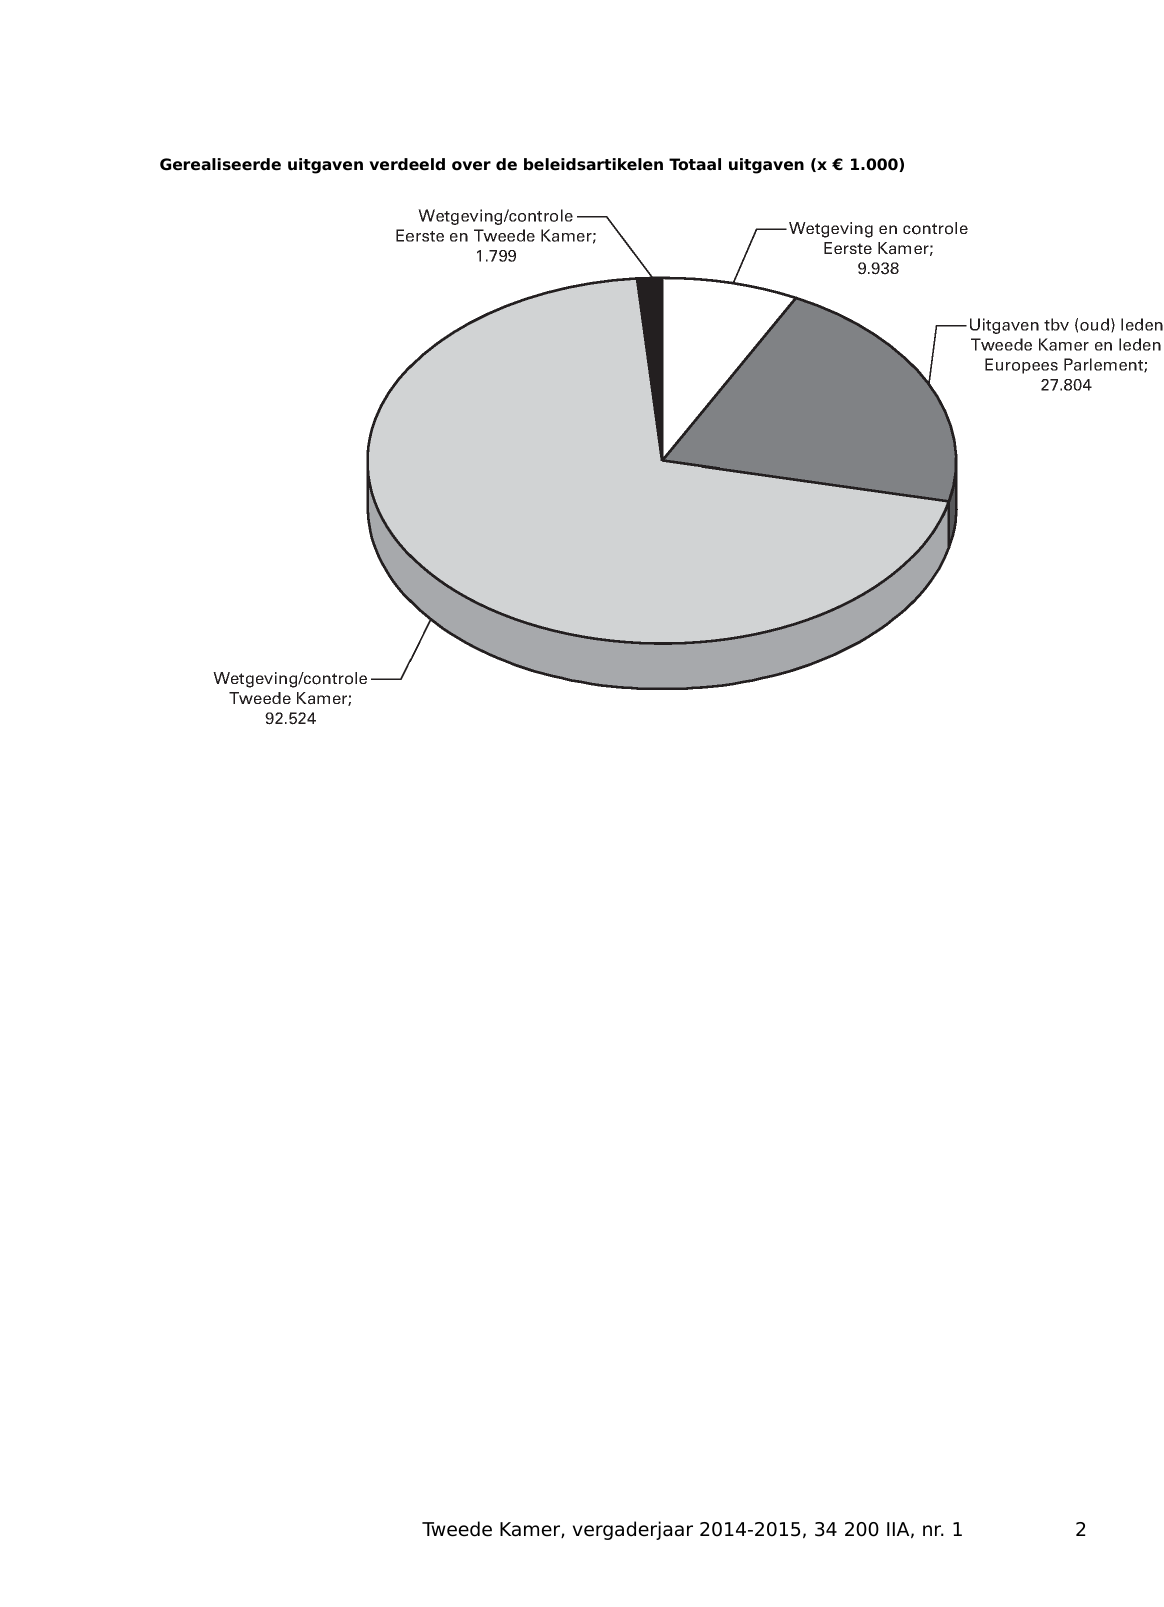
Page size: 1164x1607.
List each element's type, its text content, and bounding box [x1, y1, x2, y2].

text Gerealiseerde uitgaven verdeeld over de beleidsartikelen Totaal uitgaven (x € 1.000) [159, 156, 1163, 174]
picture [159, 207, 1164, 728]
